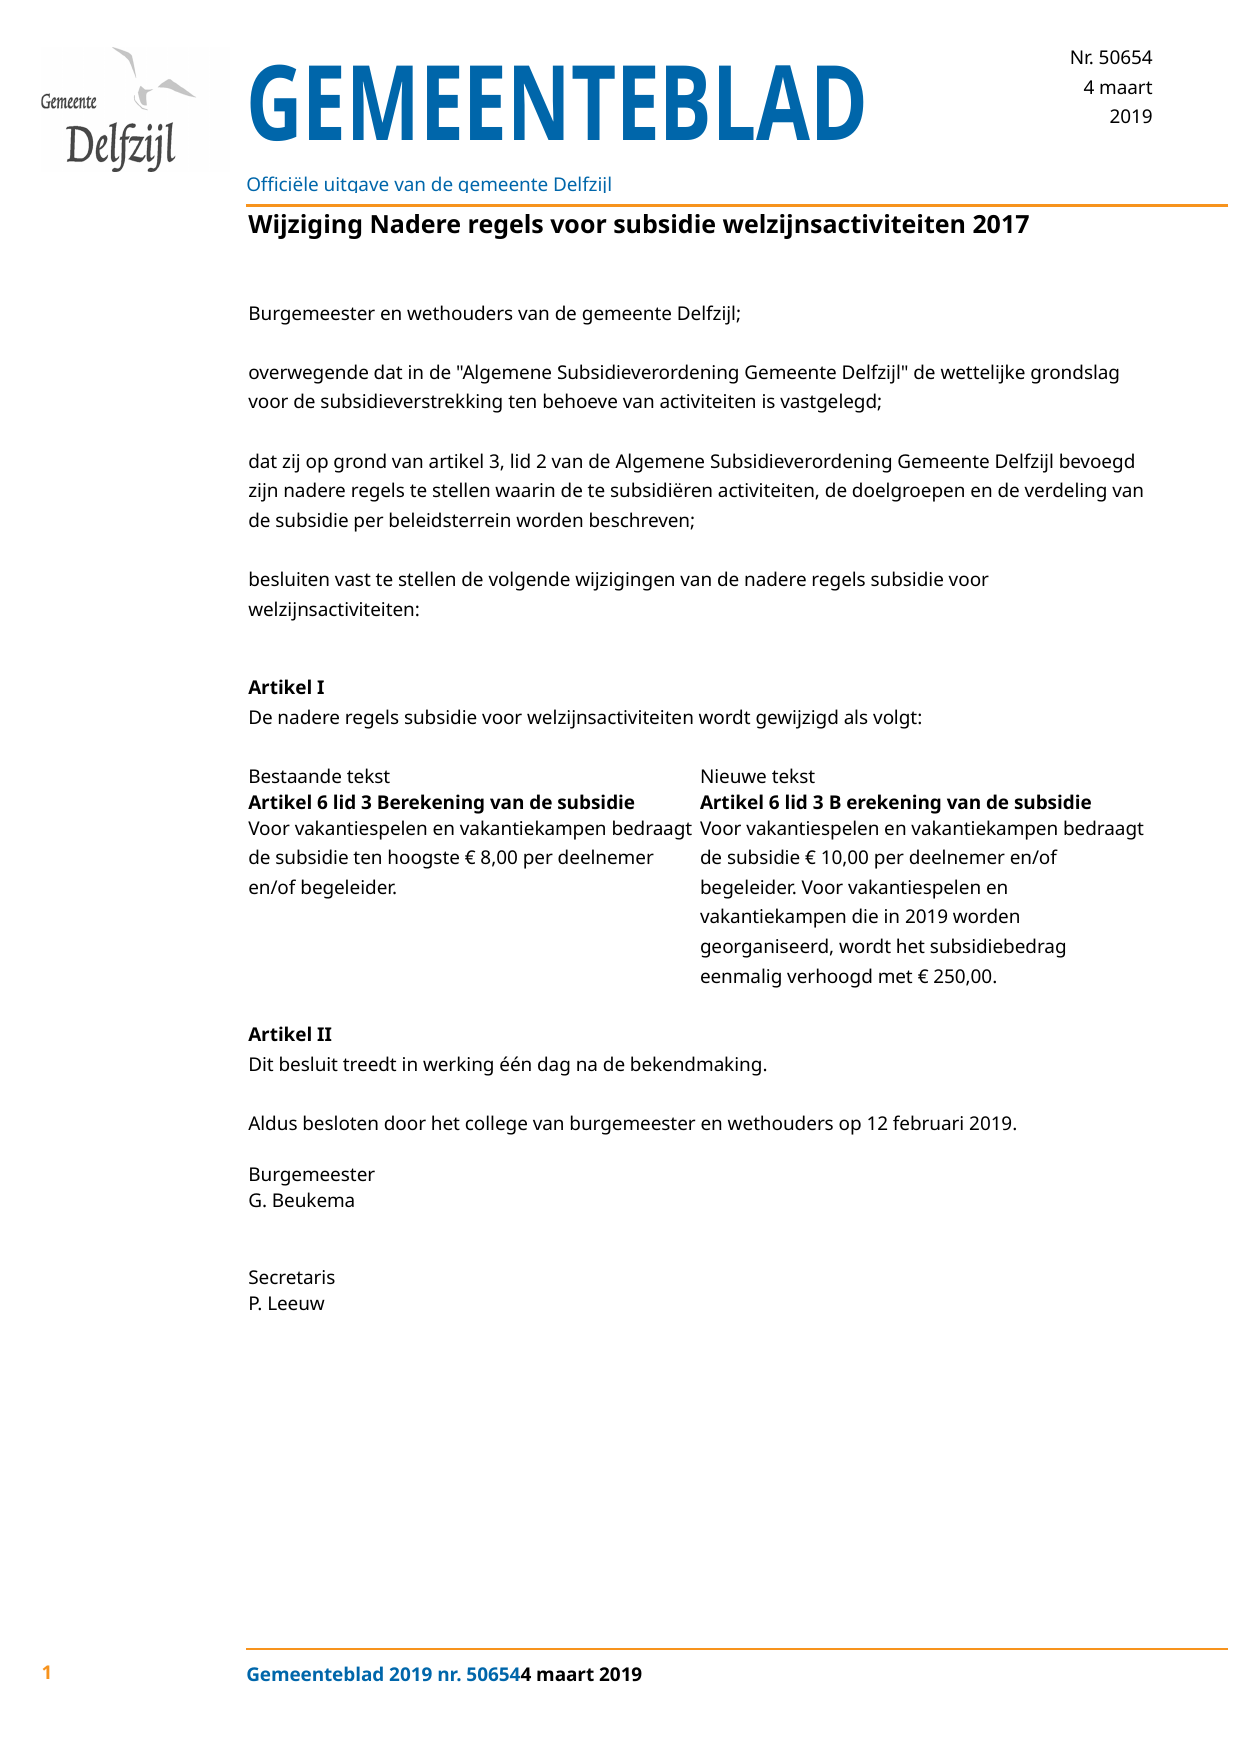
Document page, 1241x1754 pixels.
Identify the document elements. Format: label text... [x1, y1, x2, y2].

text besluiten vast te stellen de volgende wijzigingen van de nadere regels subsidie voor welzijnsactiviteiten: [248, 566, 1152, 621]
text P. Leeuw [248, 1290, 1152, 1316]
table_cell Artikel 6 lid 3 B erekening van de subsidie [700, 789, 1152, 815]
text Dit besluit treedt in werking één dag na de bekendmaking. [248, 1051, 1152, 1077]
text Artikel II [248, 1021, 1152, 1047]
table_header Bestaande tekst [248, 764, 700, 789]
text Burgemeester [248, 1162, 1152, 1187]
table_cell Voor vakantiespelen en vakantiekampen bedraagt de subsidie € 10,00 per deelnemer en/of begeleider. Voor vakantiespelen en vakantiekampen die in 2019 worden georganiseerd, wordt het subsidiebedrag eenmalig verhoogd met € 250,00. [700, 815, 1152, 988]
text dat zij op grond van artikel 3, lid 2 van de Algemene Subsidieverordening Gemeente Delfzijl bevoegd zijn nadere regels te stellen waarin de te subsidiëren activiteiten, de doelgroepen en de verdeling van de subsidie per beleidsterrein worden beschreven; [248, 448, 1152, 533]
text Secretaris [248, 1264, 1152, 1290]
text De nadere regels subsidie voor welzijnsactiviteiten wordt gewijzigd als volgt: [248, 704, 1152, 730]
table_header Nieuwe tekst [700, 764, 1152, 789]
table_cell Voor vakantiespelen en vakantiekampen bedraagt de subsidie ten hoogste € 8,00 per deelnemer en/of begeleider. [248, 815, 700, 988]
text Burgemeester en wethouders van de gemeente Delfzijl; [248, 300, 1152, 326]
text Artikel I [248, 674, 1152, 700]
text G. Beukema [248, 1187, 1152, 1213]
text overwegende dat in de "Algemene Subsidieverordening Gemeente Delfzijl" de wettelijke grondslag voor de subsidieverstrekking ten behoeve van activiteiten is vastgelegd; [248, 359, 1152, 414]
picture [41, 47, 231, 172]
table_cell Artikel 6 lid 3 Berekening van de subsidie [248, 789, 700, 815]
text Aldus besloten door het college van burgemeester en wethouders op 12 februari 2019. [248, 1110, 1152, 1136]
text Wijziging Nadere regels voor subsidie welzijnsactiviteiten 2017 [248, 207, 1152, 241]
